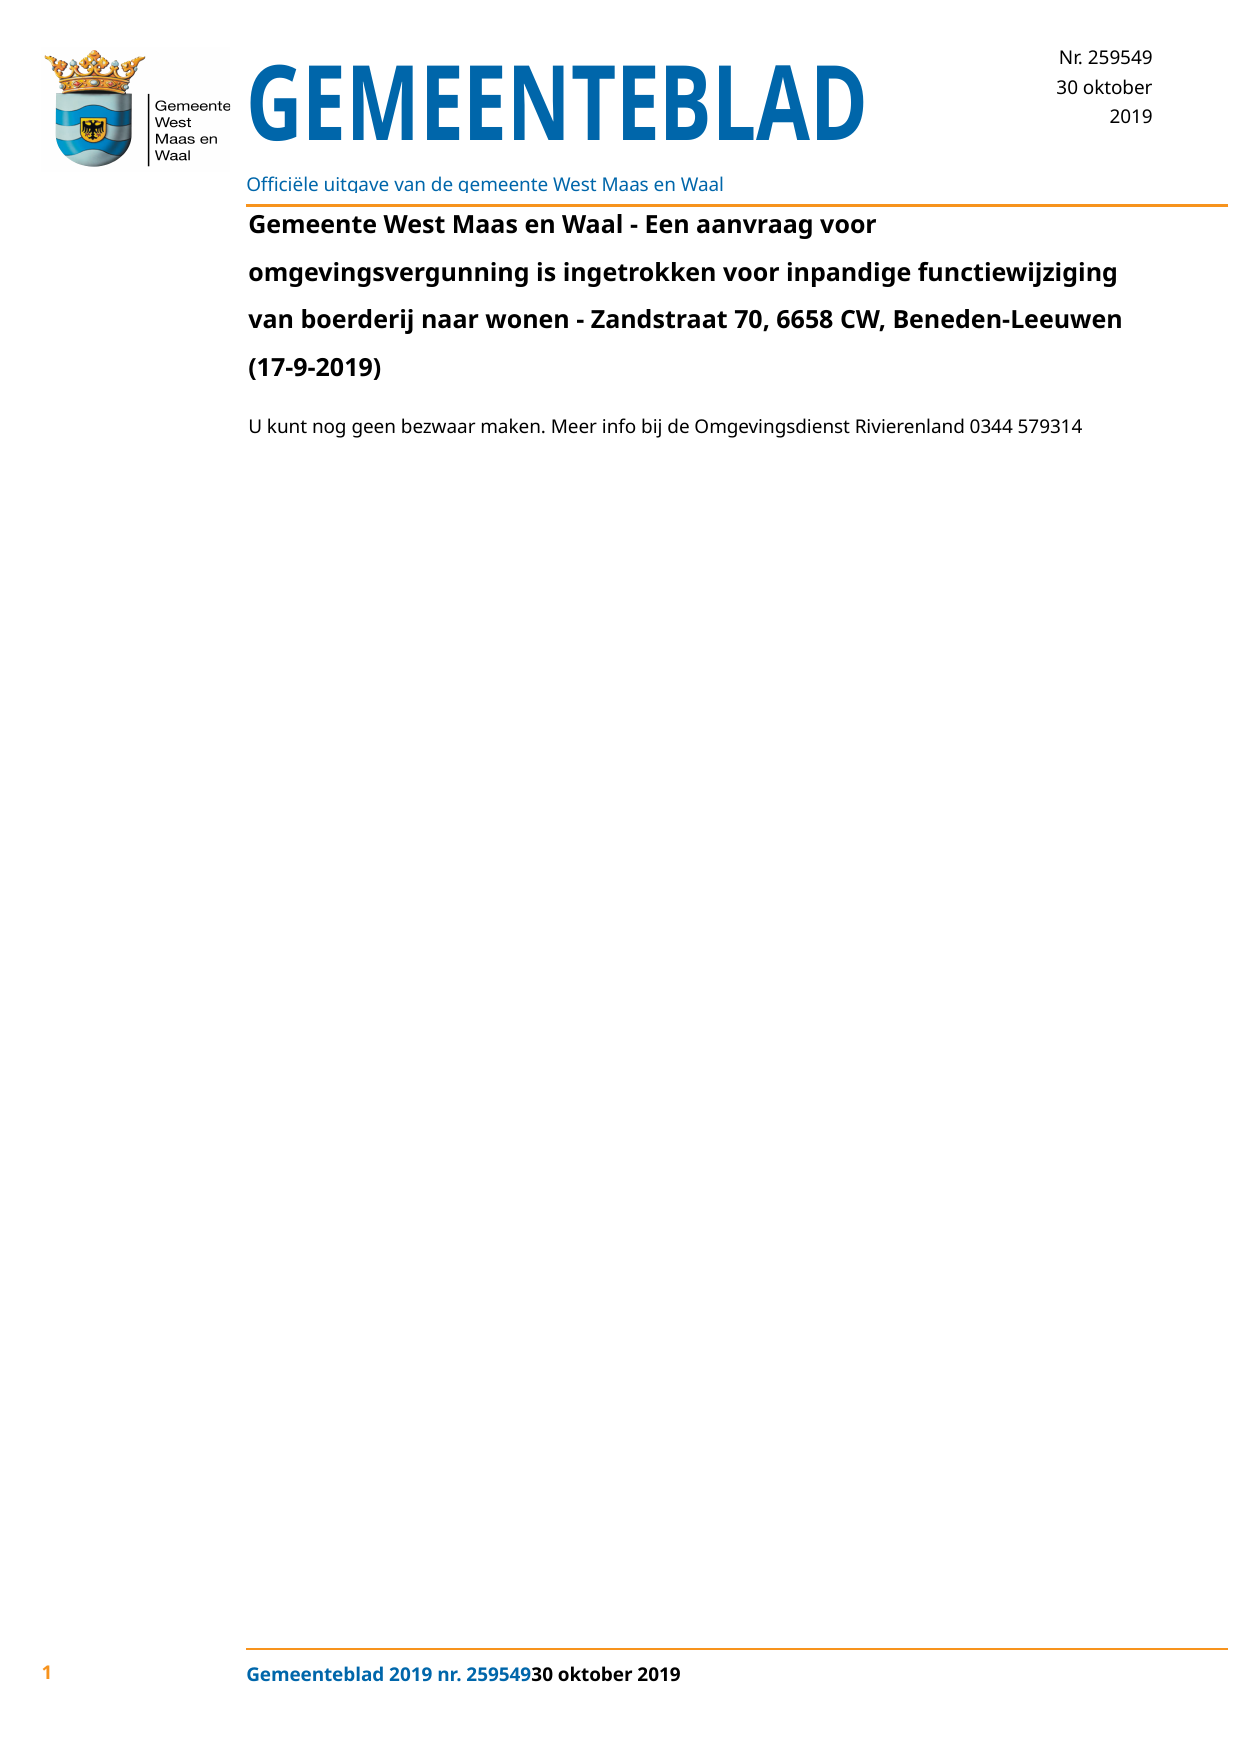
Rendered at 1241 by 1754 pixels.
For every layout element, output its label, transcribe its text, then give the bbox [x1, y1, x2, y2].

picture [41, 47, 231, 172]
text Gemeente West Maas en Waal - Een aanvraag voor omgevingsvergunning is ingetrokken voor inpandige functiewijziging van boerderij naar wonen - Zandstraat 70, 6658 CW, Beneden-Leeuwen (17-9-2019) [248, 207, 1152, 384]
text U kunt nog geen bezwaar maken. Meer info bij de Omgevingsdienst Rivierenland 0344 579314 [248, 413, 1152, 439]
